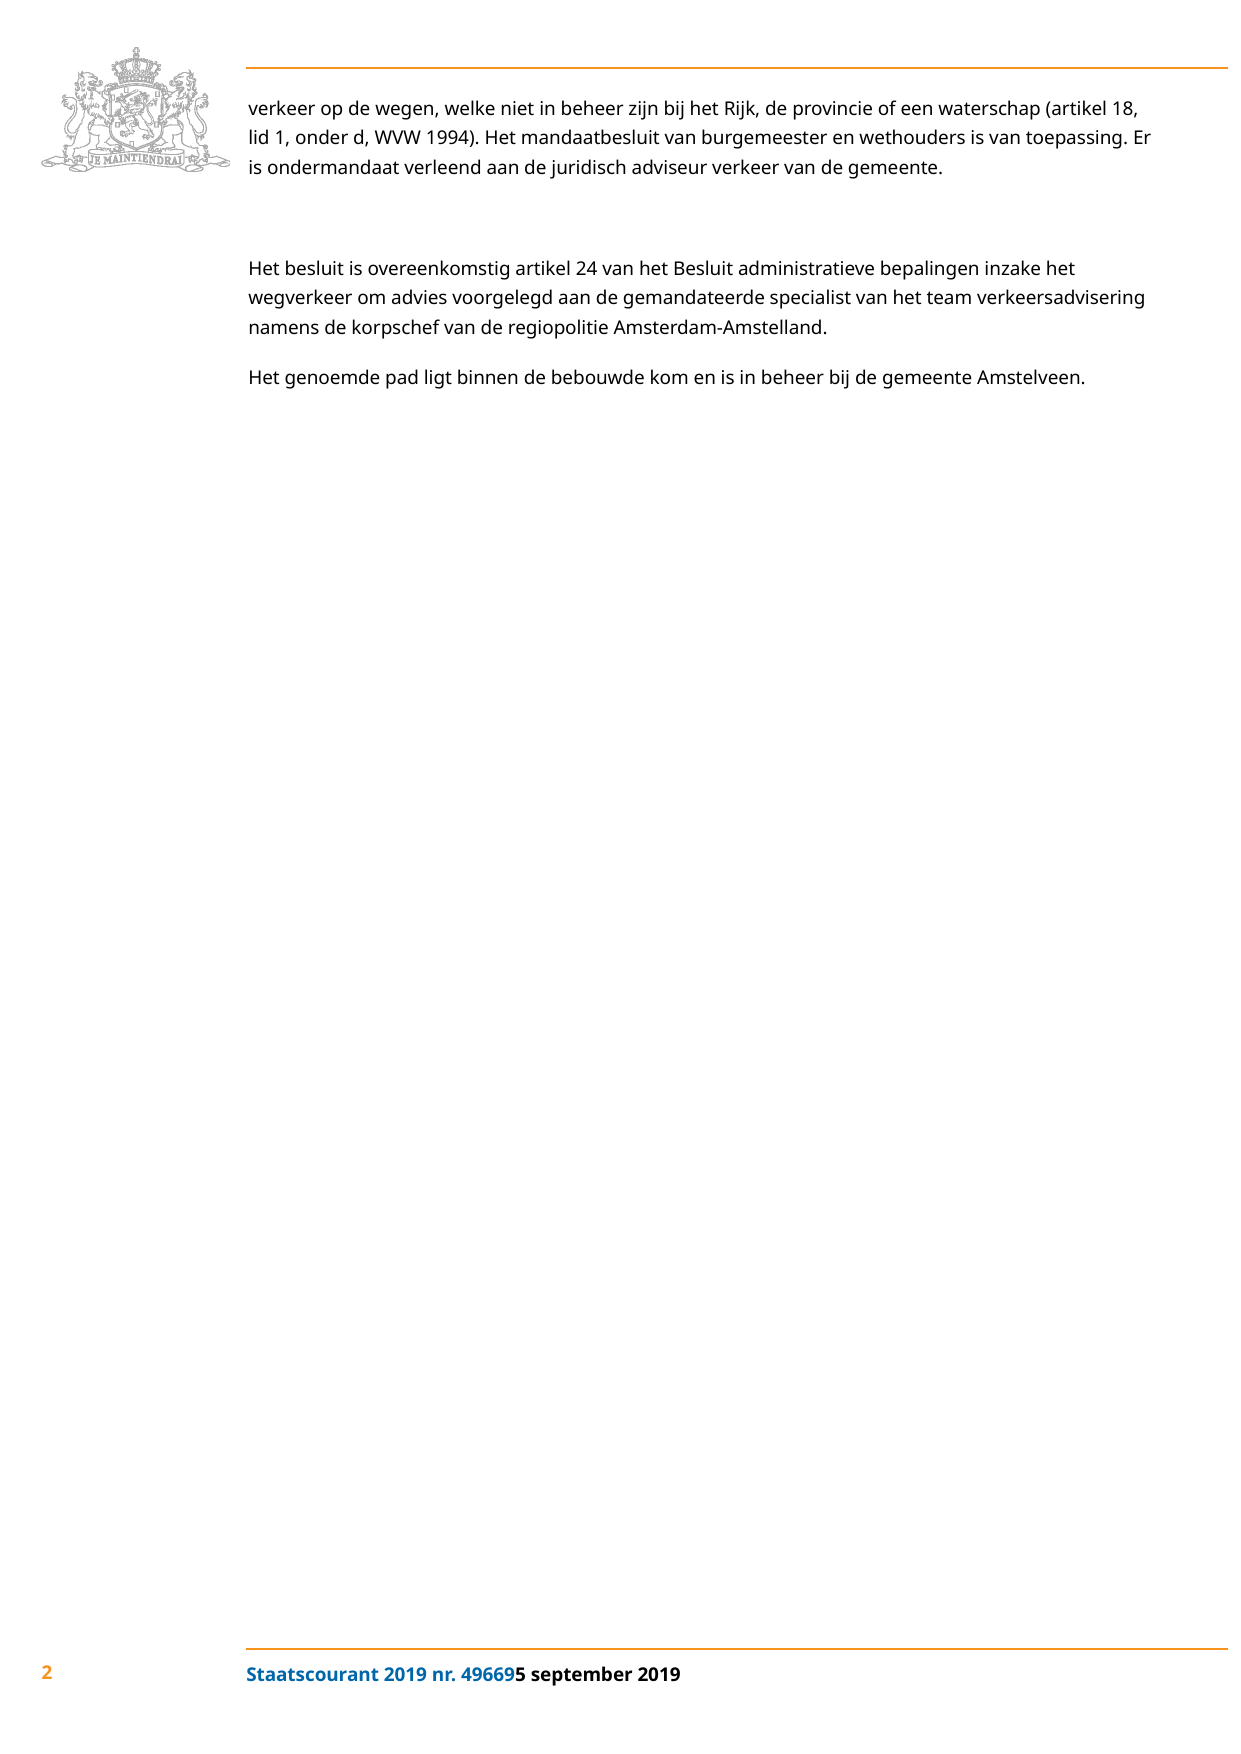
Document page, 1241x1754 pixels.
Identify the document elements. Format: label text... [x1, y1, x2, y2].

picture [41, 47, 231, 172]
text Het genoemde pad ligt binnen de bebouwde kom en is in beheer bij de gemeente Amstelveen. [248, 364, 1152, 390]
text verkeer op de wegen, welke niet in beheer zijn bij het Rijk, de provincie of een waterschap (artikel 18, lid 1, onder d, WVW 1994). Het mandaatbesluit van burgemeester en wethouders is van toepassing. Er is ondermandaat verleend aan de juridisch adviseur verkeer van de gemeente. [248, 95, 1152, 180]
text Het besluit is overeenkomstig artikel 24 van het Besluit administratieve bepalingen inzake het wegverkeer om advies voorgelegd aan de gemandateerde specialist van het team verkeersadvisering namens de korpschef van de regiopolitie Amsterdam-Amstelland. [248, 255, 1152, 340]
